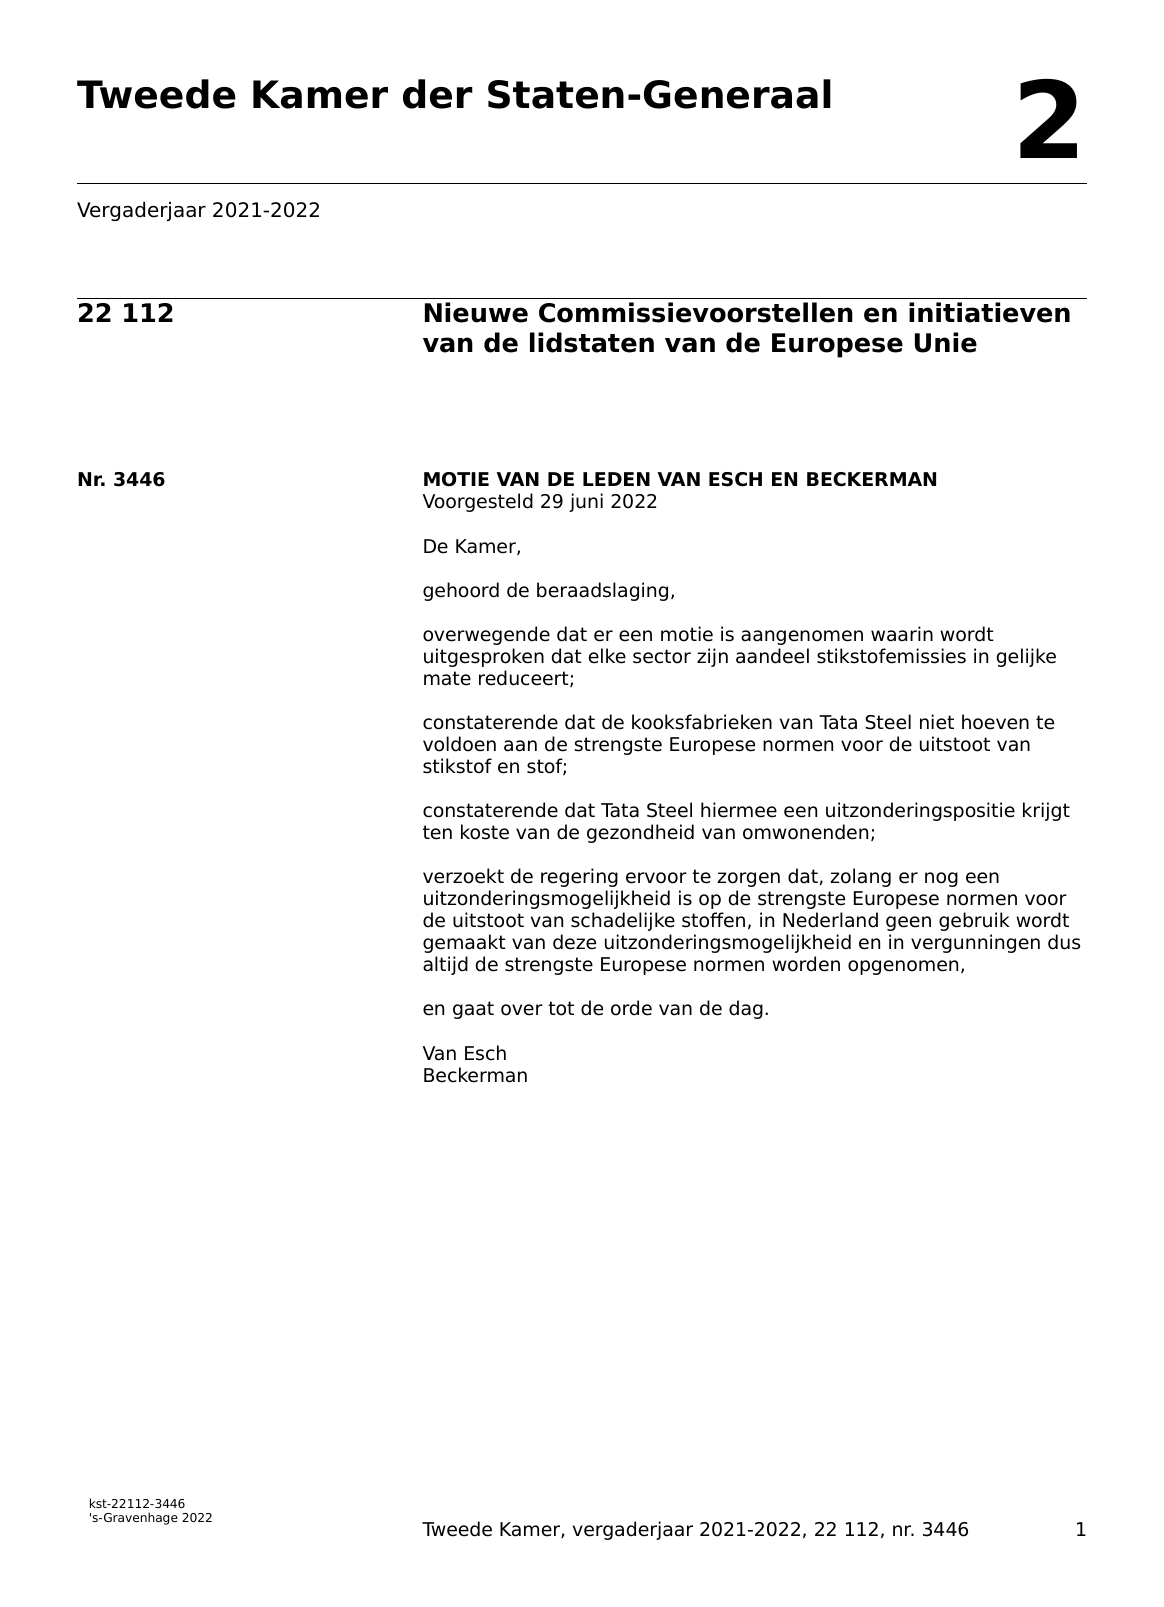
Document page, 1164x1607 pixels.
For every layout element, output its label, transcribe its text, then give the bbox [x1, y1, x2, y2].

table_header Tweede Kamer der Staten-Generaal [77, 59, 886, 183]
text constaterende dat de kooksfabrieken van Tata Steel niet hoeven te voldoen aan de strengste Europese normen voor de uitstoot van stikstof en stof; [422, 712, 1087, 778]
text De Kamer, [422, 536, 1087, 557]
table_cell Vergaderjaar 2021-2022 [77, 184, 1087, 298]
subtitle 22 112 Nieuwe Commissievoorstellen en initiatieven van de lidstaten van de Europese Unie [77, 299, 1087, 358]
text constaterende dat Tata Steel hiermee een uitzonderingspositie krijgt ten koste van de gezondheid van omwonenden; [422, 800, 1087, 844]
text 's-Gravenhage 2022 [88, 1511, 323, 1525]
text gehoord de beraadslaging, [422, 580, 1087, 602]
text Van Esch [422, 1042, 1087, 1064]
text overwegende dat er een motie is aangenomen waarin wordt uitgesproken dat elke sector zijn aandeel stikstofemissies in gelijke mate reduceert; [422, 624, 1087, 690]
text Beckerman [422, 1064, 1087, 1086]
text Voorgesteld 29 juni 2022 [422, 491, 1087, 513]
subtitle Nr. 3446 MOTIE VAN DE LEDEN VAN ESCH EN BECKERMAN [77, 469, 1087, 491]
text kst-22112-3446 [88, 1497, 323, 1511]
text verzoekt de regering ervoor te zorgen dat, zolang er nog een uitzonderingsmogelijkheid is op de strengste Europese normen voor de uitstoot van schadelijke stoffen, in Nederland geen gebruik wordt gemaakt van deze uitzonderingsmogelijkheid en in vergunningen dus altijd de strengste Europese normen worden opgenomen, [422, 866, 1087, 976]
text en gaat over tot de orde van de dag. [422, 998, 1087, 1020]
table_header 2 [886, 59, 1087, 183]
